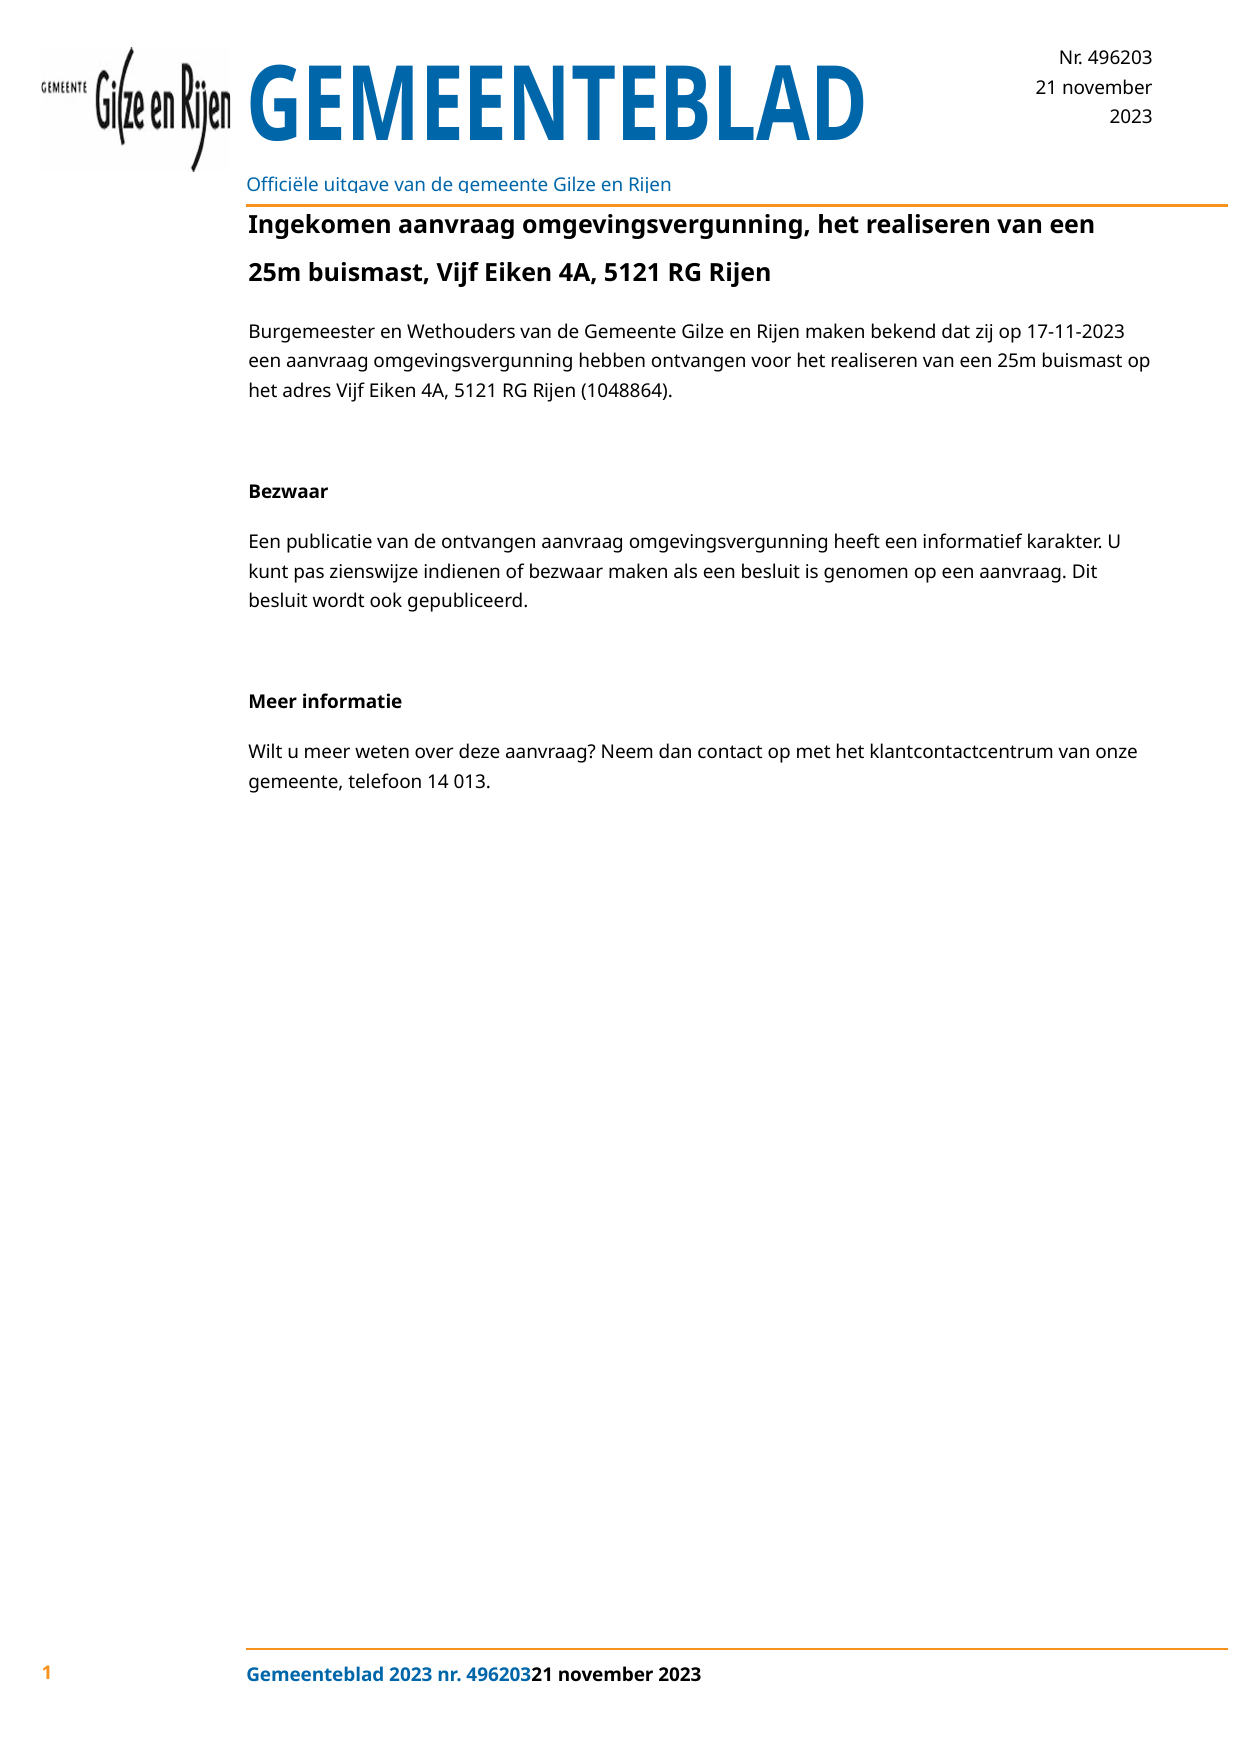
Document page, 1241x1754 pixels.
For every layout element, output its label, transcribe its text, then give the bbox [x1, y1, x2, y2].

text Bezwaar [248, 478, 1152, 504]
text Burgemeester en Wethouders van de Gemeente Gilze en Rijen maken bekend dat zij op 17-11-2023 een aanvraag omgevingsvergunning hebben ontvangen voor het realiseren van een 25m buismast op het adres Vijf Eiken 4A, 5121 RG Rijen (1048864). [248, 318, 1152, 403]
text Ingekomen aanvraag omgevingsvergunning, het realiseren van een 25m buismast, Vijf Eiken 4A, 5121 RG Rijen [248, 207, 1152, 288]
text Een publicatie van de ontvangen aanvraag omgevingsvergunning heeft een informatief karakter. U kunt pas zienswijze indienen of bezwaar maken als een besluit is genomen op een aanvraag. Dit besluit wordt ook gepubliceerd. [248, 528, 1152, 613]
text Wilt u meer weten over deze aanvraag? Neem dan contact op met het klantcontactcentrum van onze gemeente, telefoon 14 013. [248, 739, 1152, 794]
text Meer informatie [248, 688, 1152, 714]
picture [41, 47, 231, 172]
